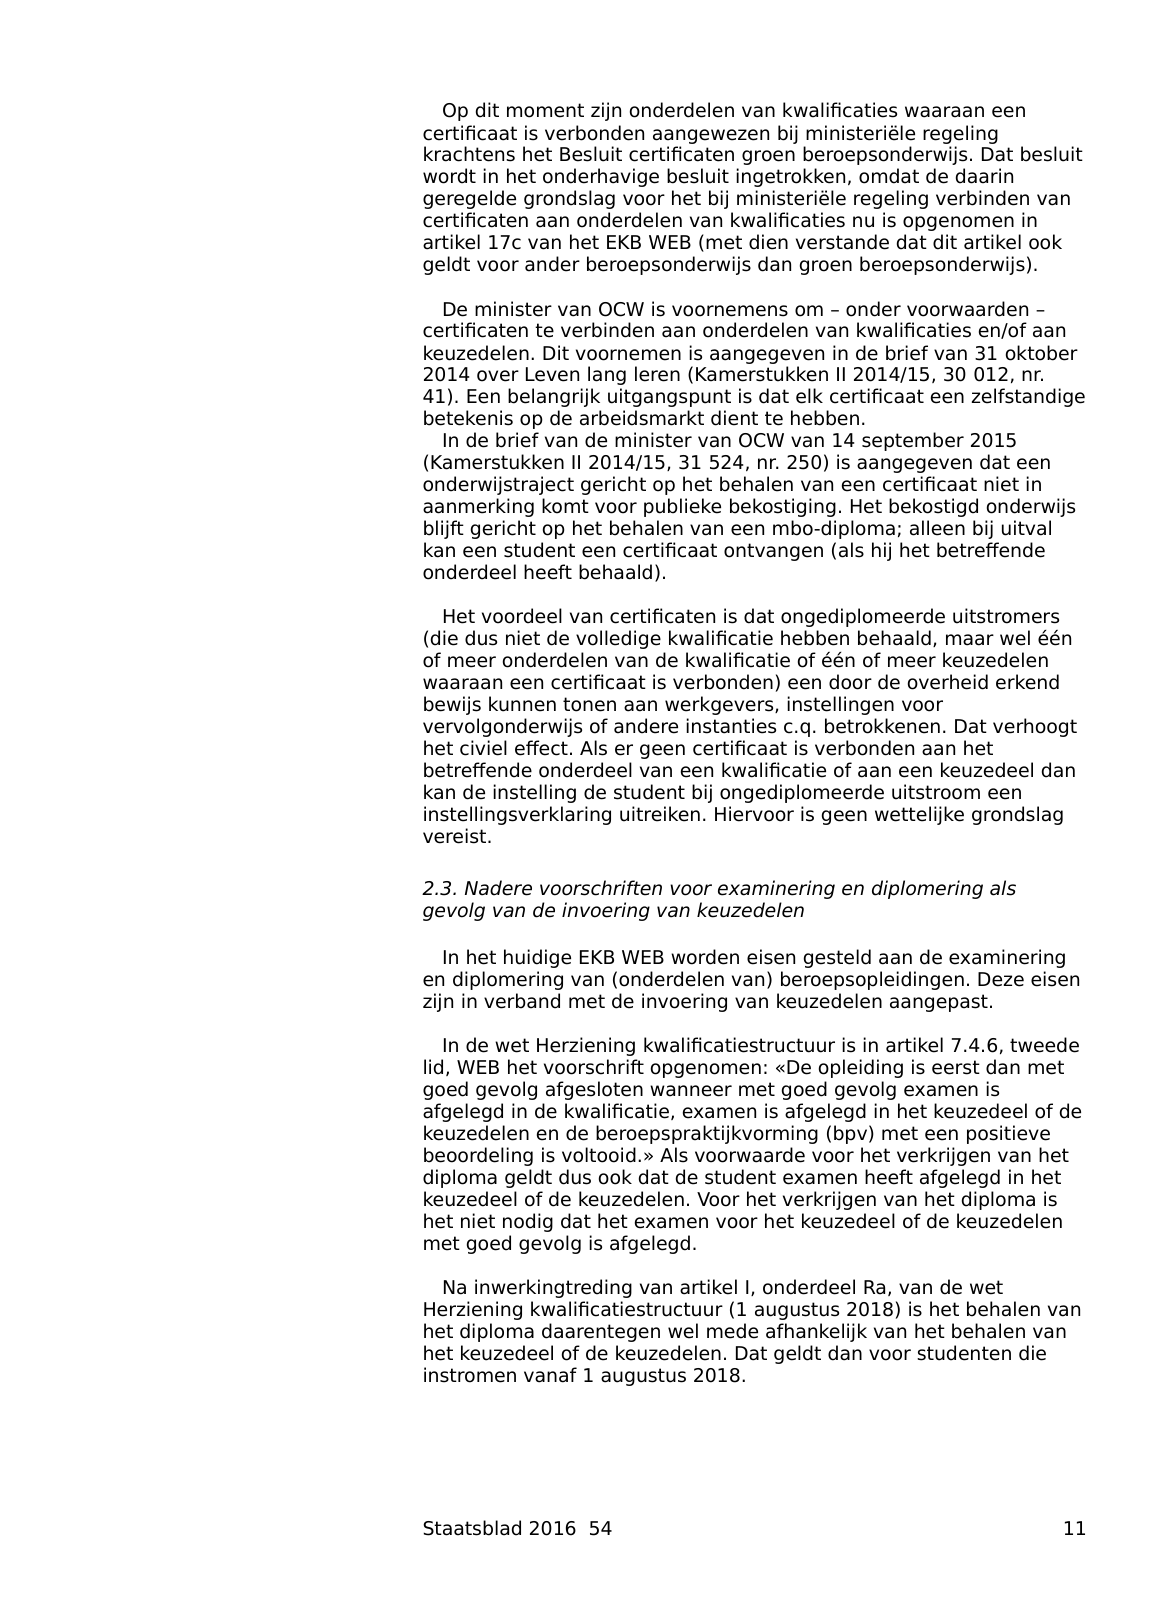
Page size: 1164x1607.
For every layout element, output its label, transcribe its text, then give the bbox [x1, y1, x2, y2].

text Na inwerkingtreding van artikel I, onderdeel Ra, van de wet Herziening kwalificatiestructuur (1 augustus 2018) is het behalen van het diploma daarentegen wel mede afhankelijk van het behalen van het keuzedeel of de keuzedelen. Dat geldt dan voor studenten die instromen vanaf 1 augustus 2018. [422, 1277, 1087, 1387]
text De minister van OCW is voornemens om – onder voorwaarden – certificaten te verbinden aan onderdelen van kwalificaties en/of aan keuzedelen. Dit voornemen is aangegeven in de brief van 31 oktober 2014 over Leven lang leren (Kamerstukken II 2014/15, 30 012, nr. 41). Een belangrijk uitgangspunt is dat elk certificaat een zelfstandige betekenis op de arbeidsmarkt dient te hebben. [422, 298, 1087, 430]
text Het voordeel van certificaten is dat ongediplomeerde uitstromers (die dus niet de volledige kwalificatie hebben behaald, maar wel één of meer onderdelen van de kwalificatie of één of meer keuzedelen waaraan een certificaat is verbonden) een door de overheid erkend bewijs kunnen tonen aan werkgevers, instellingen voor vervolgonderwijs of andere instanties c.q. betrokkenen. Dat verhoogt het civiel effect. Als er geen certificaat is verbonden aan het betreffende onderdeel van een kwalificatie of aan een keuzedeel dan kan de instelling de student bij ongediplomeerde uitstroom een instellingsverklaring uitreiken. Hiervoor is geen wettelijke grondslag vereist. [422, 606, 1087, 848]
text In de wet Herziening kwalificatiestructuur is in artikel 7.4.6, tweede lid, WEB het voorschrift opgenomen: «De opleiding is eerst dan met goed gevolg afgesloten wanneer met goed gevolg examen is afgelegd in de kwalificatie, examen is afgelegd in het keuzedeel of de keuzedelen en de beroepspraktijkvorming (bpv) met een positieve beoordeling is voltooid.» Als voorwaarde voor het verkrijgen van het diploma geldt dus ook dat de student examen heeft afgelegd in het keuzedeel of de keuzedelen. Voor het verkrijgen van het diploma is het niet nodig dat het examen voor het keuzedeel of de keuzedelen met goed gevolg is afgelegd. [422, 1035, 1087, 1255]
text In het huidige EKB WEB worden eisen gesteld aan de examinering en diplomering van (onderdelen van) beroepsopleidingen. Deze eisen zijn in verband met de invoering van keuzedelen aangepast. [422, 947, 1087, 1013]
text Op dit moment zijn onderdelen van kwalificaties waaraan een certificaat is verbonden aangewezen bij ministeriële regeling krachtens het Besluit certificaten groen beroepsonderwijs. Dat besluit wordt in het onderhavige besluit ingetrokken, omdat de daarin geregelde grondslag voor het bij ministeriële regeling verbinden van certificaten aan onderdelen van kwalificaties nu is opgenomen in artikel 17c van het EKB WEB (met dien verstande dat dit artikel ook geldt voor ander beroepsonderwijs dan groen beroepsonderwijs). [422, 100, 1087, 276]
subtitle 2.3. Nadere voorschriften voor examinering en diplomering als gevolg van de invoering van keuzedelen [422, 878, 1087, 922]
text In de brief van de minister van OCW van 14 september 2015 (Kamerstukken II 2014/15, 31 524, nr. 250) is aangegeven dat een onderwijstraject gericht op het behalen van een certificaat niet in aanmerking komt voor publieke bekostiging. Het bekostigd onderwijs blijft gericht op het behalen van een mbo-diploma; alleen bij uitval kan een student een certificaat ontvangen (als hij het betreffende onderdeel heeft behaald). [422, 430, 1087, 584]
